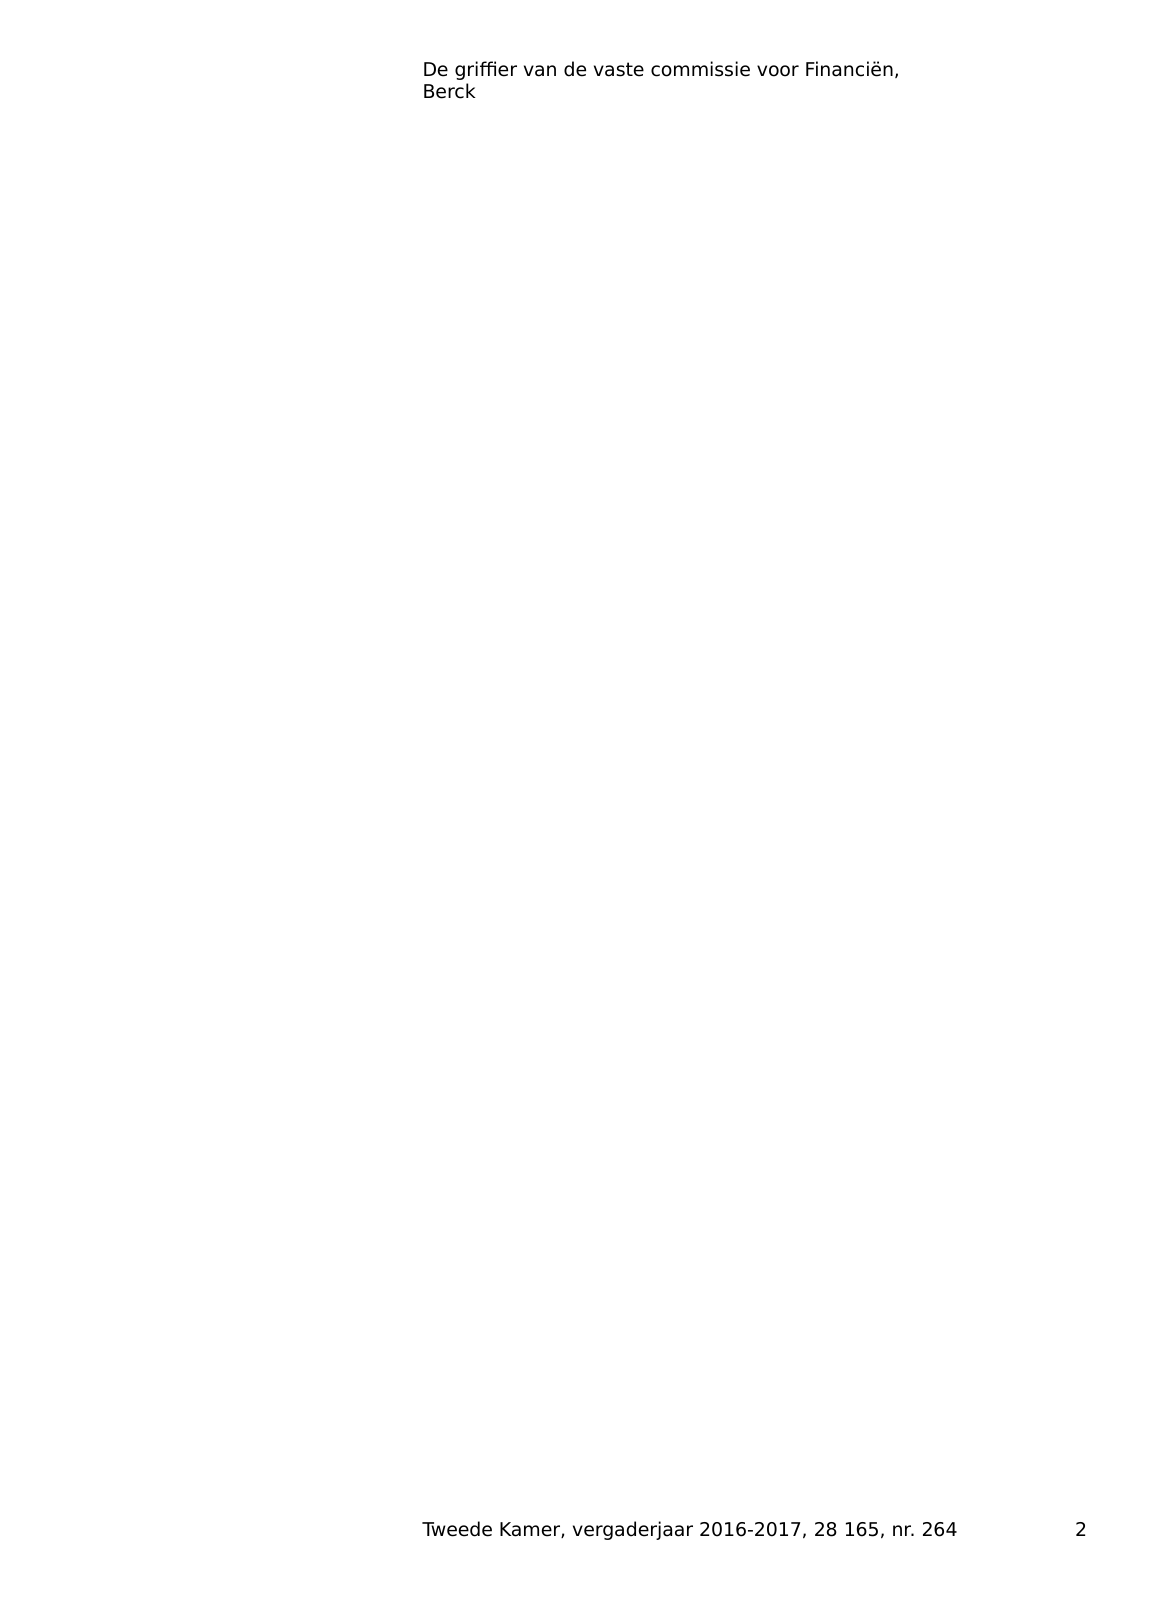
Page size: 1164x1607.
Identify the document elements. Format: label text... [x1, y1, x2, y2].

text De griffier van de vaste commissie voor Financiën, Berck [422, 59, 1087, 103]
